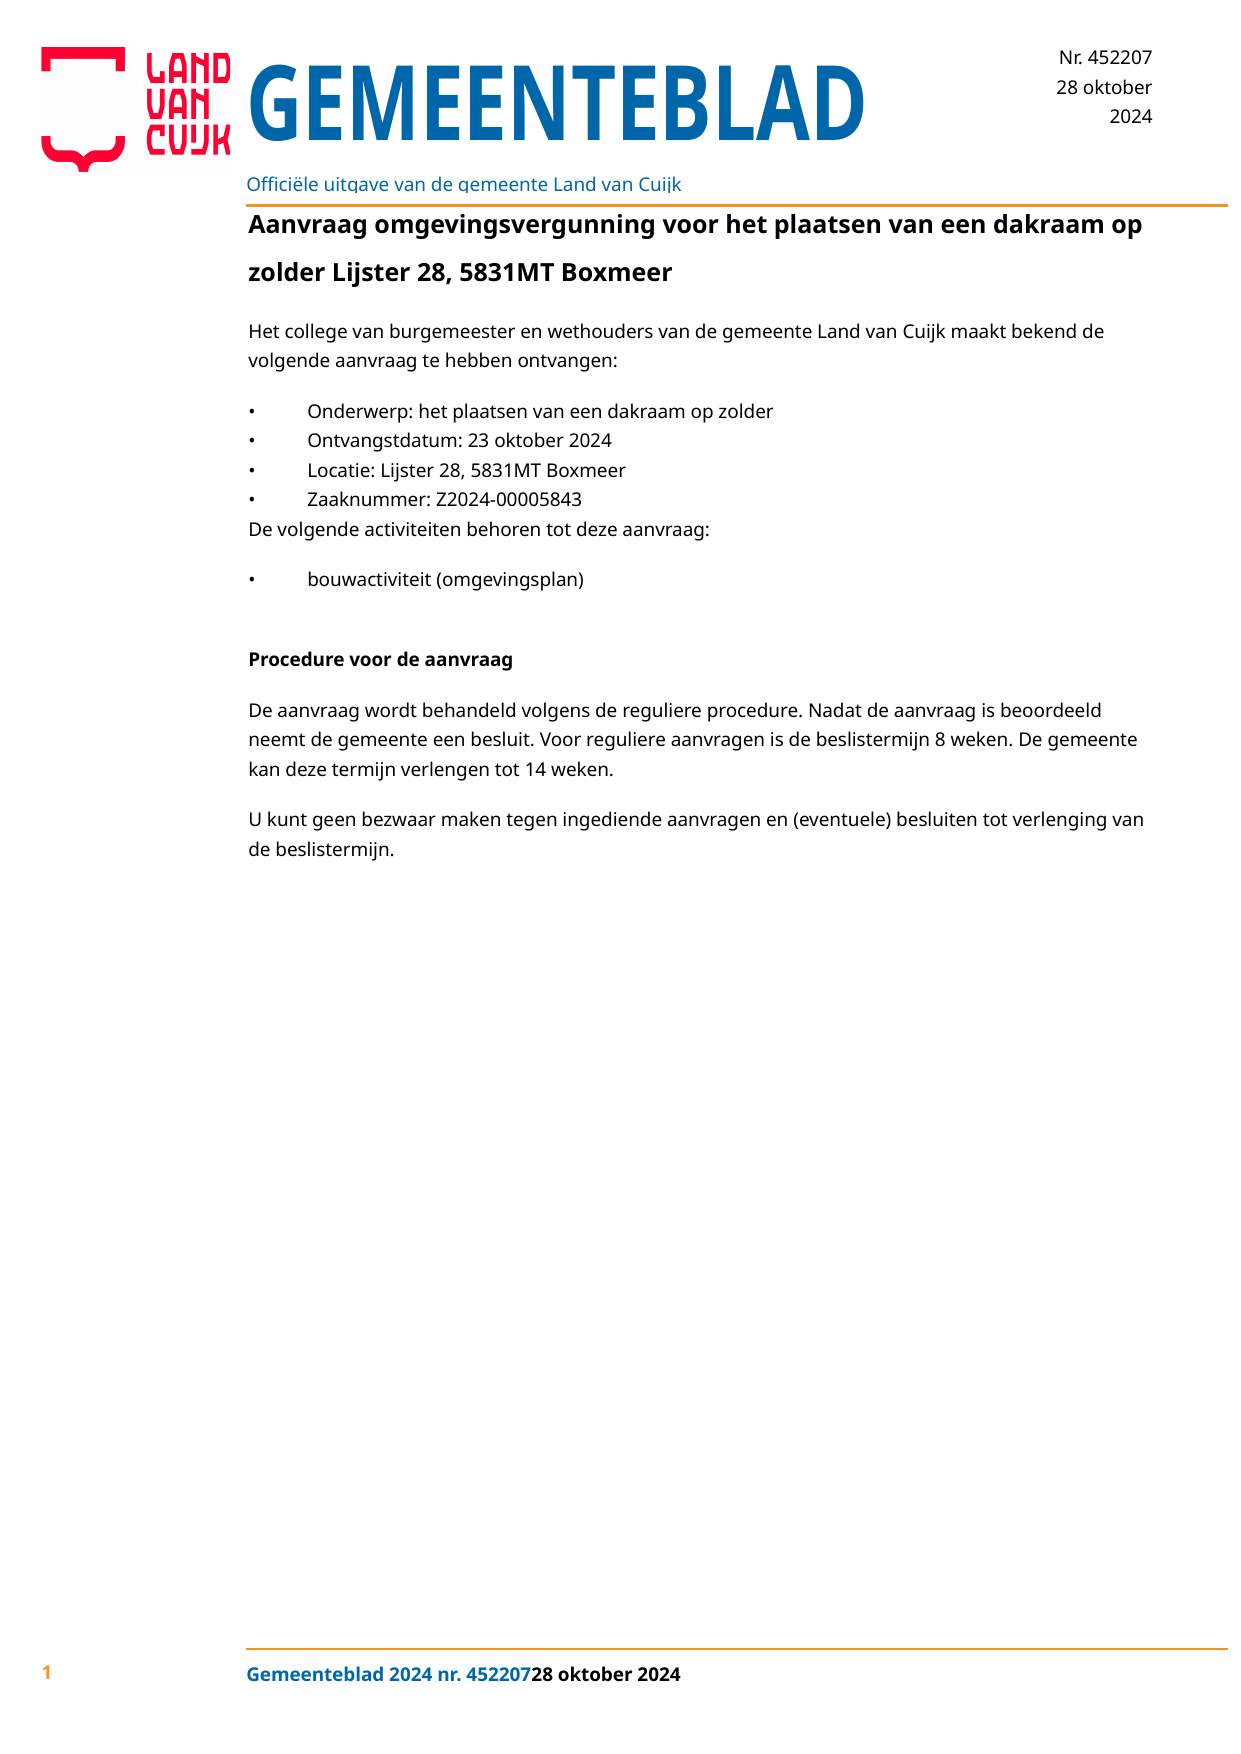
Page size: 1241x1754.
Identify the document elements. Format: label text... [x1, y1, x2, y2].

list bouwactiviteit (omgevingsplan) [248, 567, 1152, 592]
list Zaaknummer: Z2024-00005843 [248, 487, 1152, 512]
text De volgende activiteiten behoren tot deze aanvraag: [248, 516, 1152, 542]
picture [41, 47, 231, 172]
text Het college van burgemeester en wethouders van de gemeente Land van Cuijk maakt bekend de volgende aanvraag te hebben ontvangen: [248, 318, 1152, 373]
text De aanvraag wordt behandeld volgens de reguliere procedure. Nadat de aanvraag is beoordeeld neemt de gemeente een besluit. Voor reguliere aanvragen is de beslistermijn 8 weken. De gemeente kan deze termijn verlengen tot 14 weken. [248, 697, 1152, 782]
list Locatie: Lijster 28, 5831MT Boxmeer [248, 457, 1152, 483]
list Onderwerp: het plaatsen van een dakraam op zolder [248, 398, 1152, 424]
text Aanvraag omgevingsvergunning voor het plaatsen van een dakraam op zolder Lijster 28, 5831MT Boxmeer [248, 207, 1152, 288]
text U kunt geen bezwaar maken tegen ingediende aanvragen en (eventuele) besluiten tot verlenging van de beslistermijn. [248, 807, 1152, 862]
list Ontvangstdatum: 23 oktober 2024 [248, 427, 1152, 453]
text Procedure voor de aanvraag [248, 647, 1152, 672]
